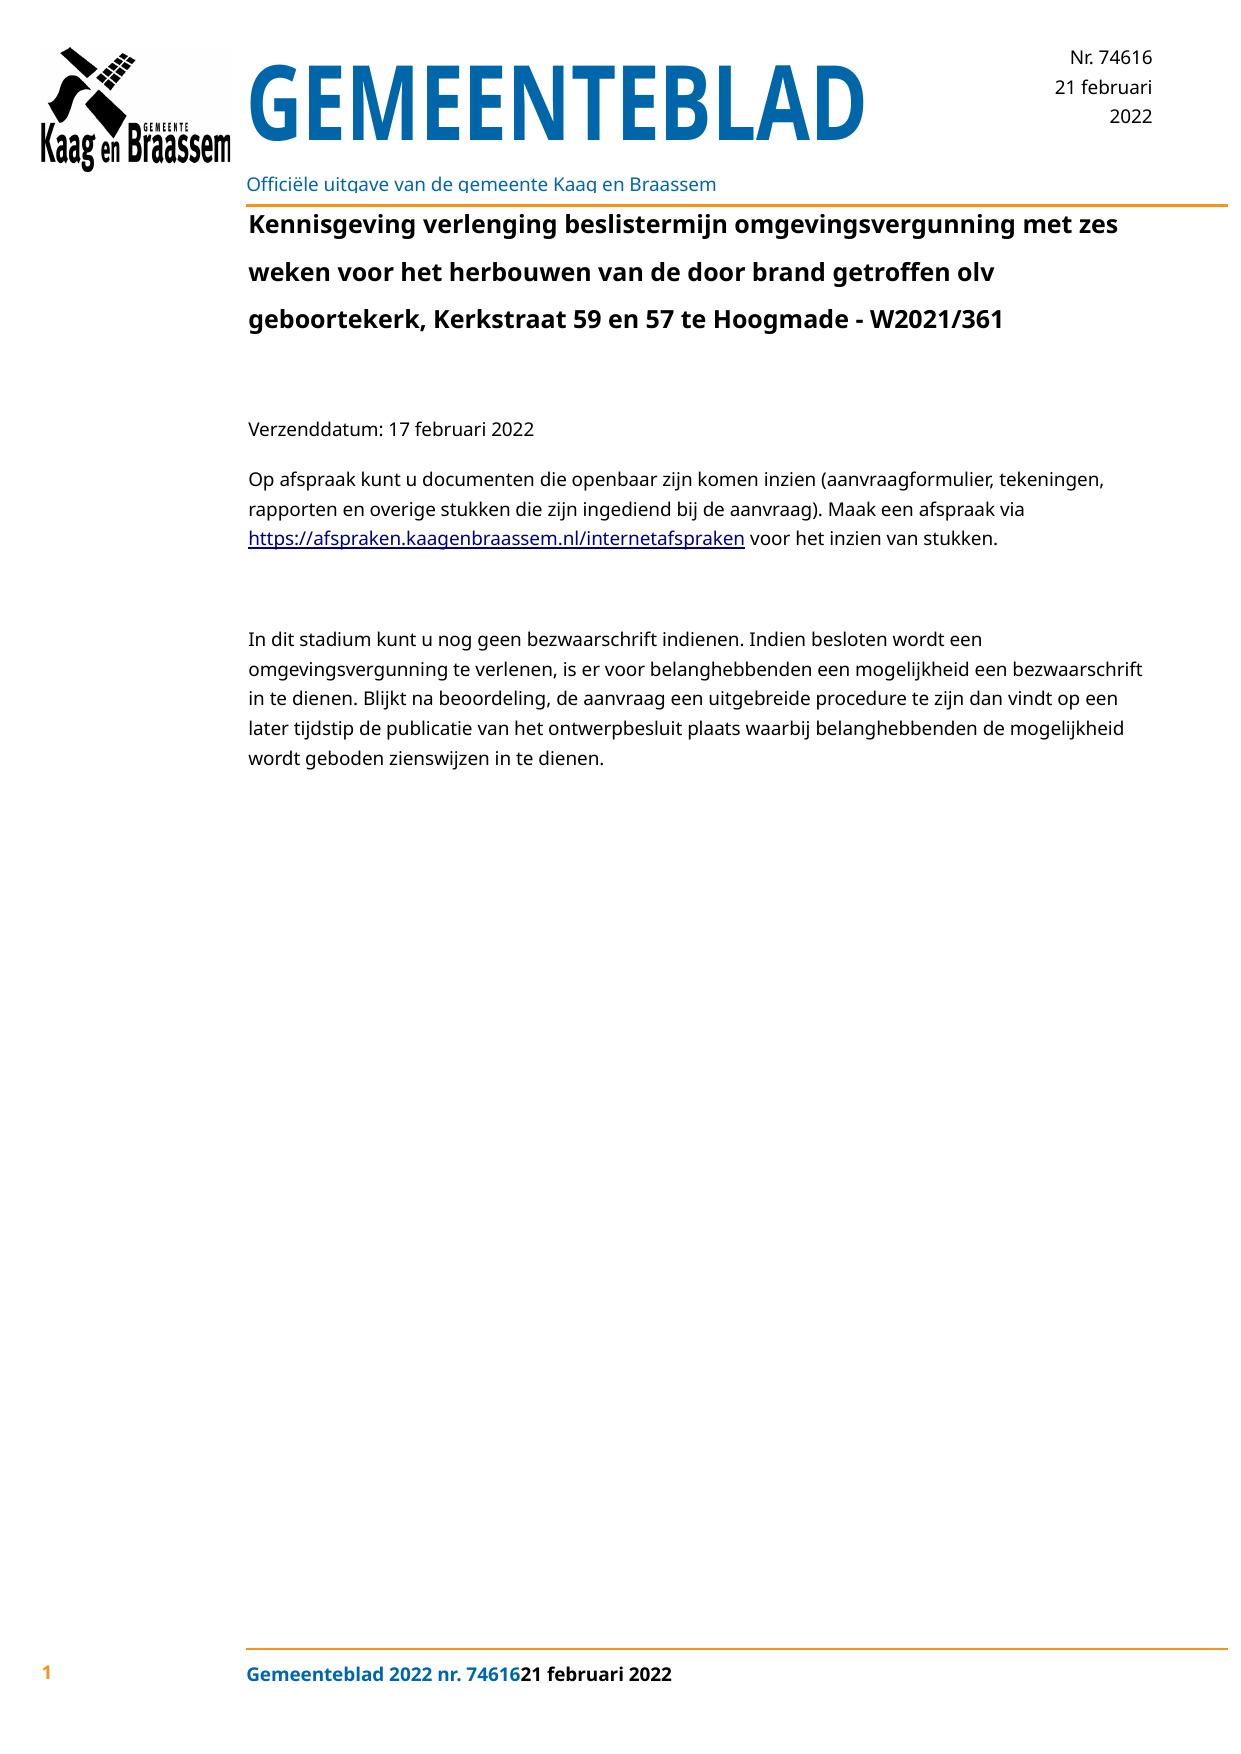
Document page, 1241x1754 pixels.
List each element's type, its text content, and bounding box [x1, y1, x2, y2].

text Op afspraak kunt u documenten die openbaar zijn komen inzien (aanvraagformulier, tekeningen, rapporten en overige stukken die zijn ingediend bij de aanvraag). Maak een afspraak via https://afspraken.kaagenbraassem.nl/internetafspraken voor het inzien van stukken. [248, 466, 1152, 551]
text Verzenddatum: 17 februari 2022 [248, 416, 1152, 442]
picture [41, 47, 231, 172]
text In dit stadium kunt u nog geen bezwaarschrift indienen. Indien besloten wordt een omgevingsvergunning te verlenen, is er voor belanghebbenden een mogelijkheid een bezwaarschrift in te dienen. Blijkt na beoordeling, de aanvraag een uitgebreide procedure te zijn dan vindt op een later tijdstip de publicatie van het ontwerpbesluit plaats waarbij belanghebbenden de mogelijkheid wordt geboden zienswijzen in te dienen. [248, 626, 1152, 770]
text Kennisgeving verlenging beslistermijn omgevingsvergunning met zes weken voor het herbouwen van de door brand getroffen olv geboortekerk, Kerkstraat 59 en 57 te Hoogmade - W2021/361 [248, 207, 1152, 336]
